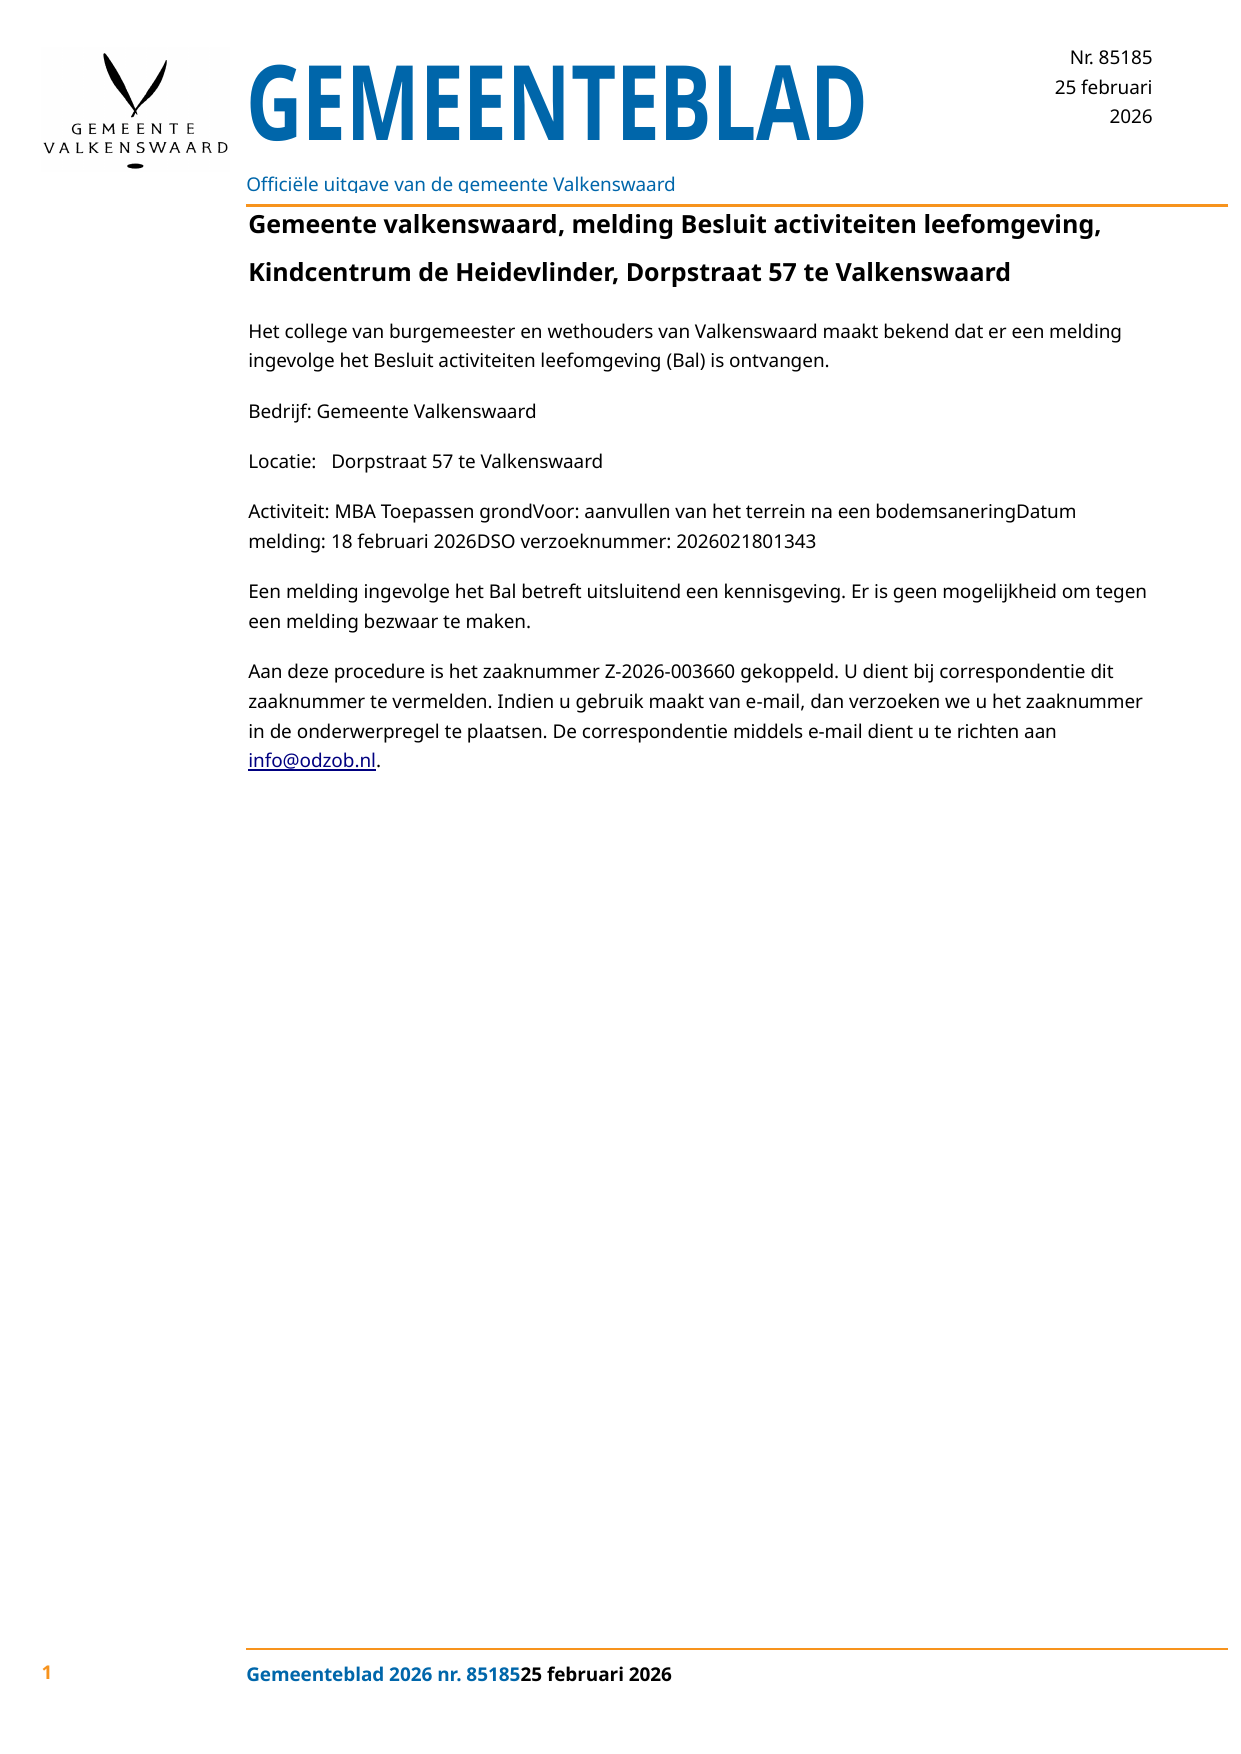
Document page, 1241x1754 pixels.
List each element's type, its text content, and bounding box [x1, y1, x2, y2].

text Gemeente valkenswaard​, melding Besluit activiteiten leefomgeving, Kindcentrum de Heidevlinder, Dorpstraat 57 te Valkenswaard ​ [248, 207, 1152, 288]
text Bedrijf: Gemeente Valkenswaard [248, 398, 1152, 424]
text Het college van burgemeester en wethouders van Valkenswaard​ maakt bekend dat er een melding ingevolge het Besluit activiteiten leefomgeving (Bal) is ontvangen. [248, 318, 1152, 373]
text Aan deze procedure is het zaaknummer Z-2026-003660 gekoppeld. U dient bij correspondentie dit zaaknummer te vermelden. Indien u gebruik maakt van e-mail, dan verzoeken we u het zaaknummer in de onderwerpregel te plaatsen. De correspondentie middels e-mail dient u te richten aan info@odzob.nl. [248, 659, 1152, 773]
text Activiteit: MBA Toepassen grondVoor: aanvullen van het terrein na een bodemsaneringDatum melding: 18 februari 2026DSO verzoeknummer: 2026021801343 [248, 499, 1152, 554]
text Locatie: ​ ​​ Dorpstraat 57 te ​Valkenswaard [248, 448, 1152, 474]
picture [41, 47, 231, 172]
text Een melding ingevolge het Bal betreft uitsluitend een kennisgeving. Er is geen mogelijkheid om tegen een melding bezwaar te maken. [248, 579, 1152, 634]
